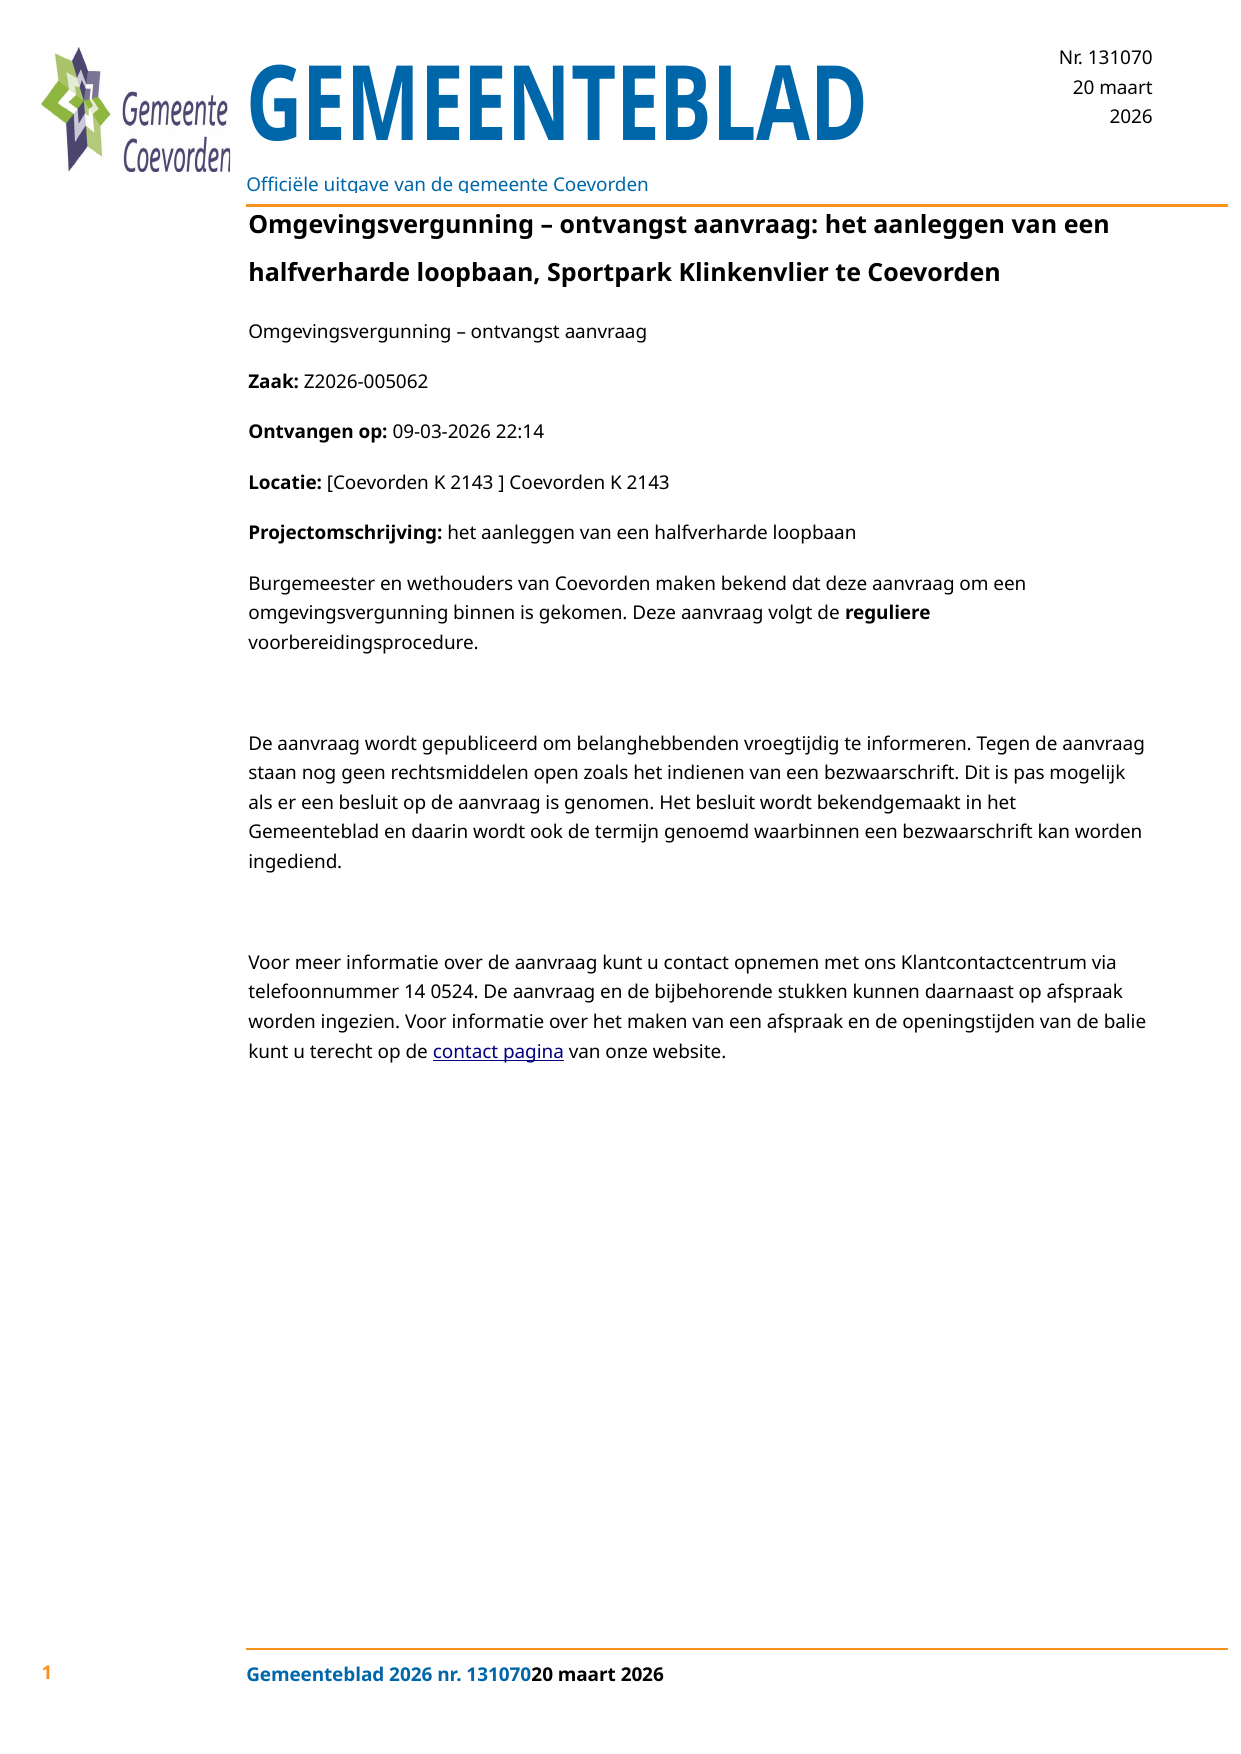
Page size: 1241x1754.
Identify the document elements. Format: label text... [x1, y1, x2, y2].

text Omgevingsvergunning – ontvangst aanvraag: het aanleggen van een halfverharde loopbaan, Sportpark Klinkenvlier te Coevorden [248, 207, 1152, 288]
text Locatie: [Coevorden K 2143 ] Coevorden K 2143 [248, 469, 1152, 495]
text Omgevingsvergunning – ontvangst aanvraag [248, 318, 1152, 344]
text De aanvraag wordt gepubliceerd om belanghebbenden vroegtijdig te informeren. Tegen de aanvraag staan nog geen rechtsmiddelen open zoals het indienen van een bezwaarschrift. Dit is pas mogelijk als er een besluit op de aanvraag is genomen. Het besluit wordt bekendgemaakt in het Gemeenteblad en daarin wordt ook de termijn genoemd waarbinnen een bezwaarschrift kan worden ingediend. [248, 730, 1152, 874]
text Burgemeester en wethouders van Coevorden maken bekend dat deze aanvraag om een omgevingsvergunning binnen is gekomen. Deze aanvraag volgt de reguliere voorbereidingsprocedure. [248, 570, 1152, 655]
text Voor meer informatie over de aanvraag kunt u contact opnemen met ons Klantcontactcentrum via telefoonnummer 14 0524. De aanvraag en de bijbehorende stukken kunnen daarnaast op afspraak worden ingezien. Voor informatie over het maken van een afspraak en de openingstijden van de balie kunt u terecht op de contact pagina van onze website. [248, 949, 1152, 1064]
text Ontvangen op: 09-03-2026 22:14 [248, 419, 1152, 444]
text Projectomschrijving: het aanleggen van een halfverharde loopbaan [248, 519, 1152, 545]
picture [41, 47, 231, 172]
text Zaak: Z2026-005062 [248, 368, 1152, 394]
